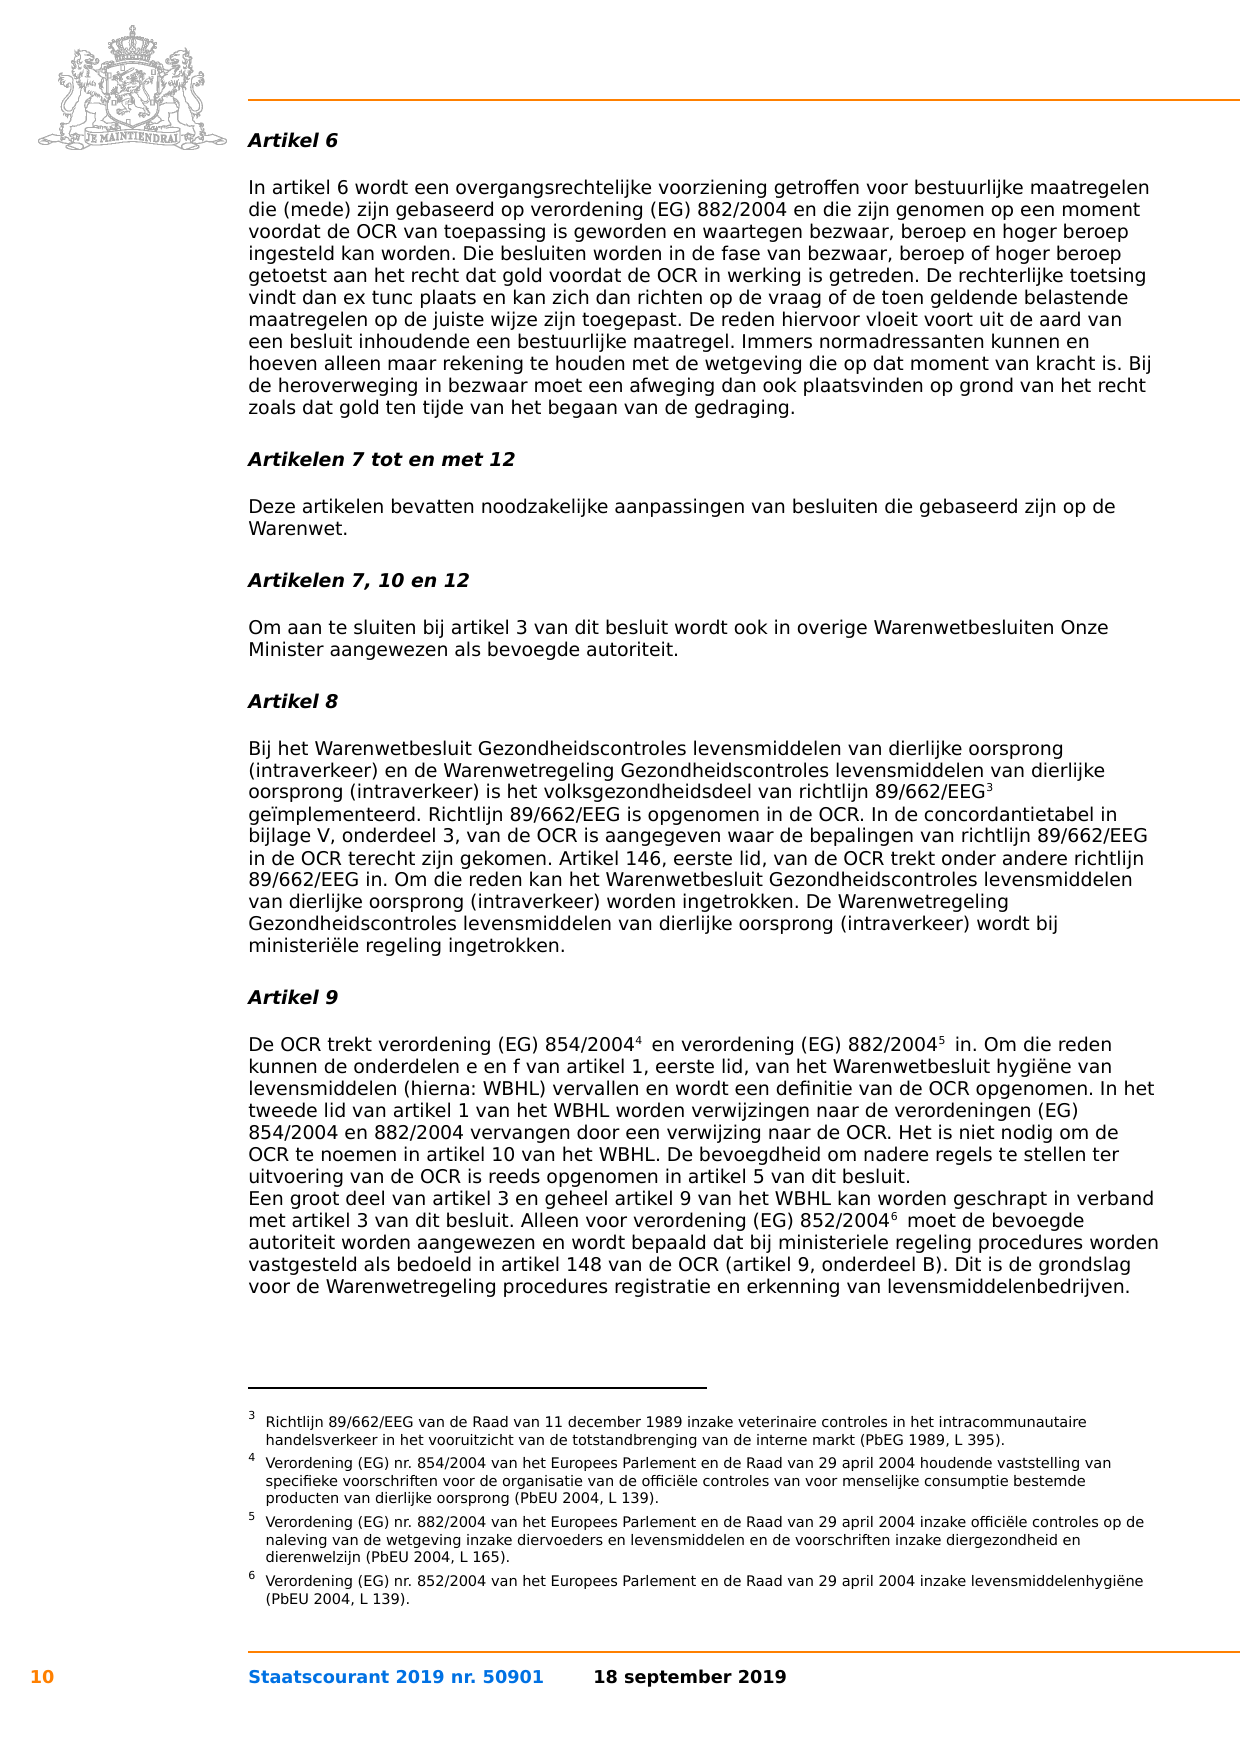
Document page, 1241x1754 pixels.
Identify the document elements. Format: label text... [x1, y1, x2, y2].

picture [38, 25, 227, 150]
text Richtlijn 89/662/EEG van de Raad van 11 december 1989 inzake veterinaire controles in het intracommunautaire handelsverkeer in het vooruitzicht van de totstandbrenging van de interne markt (PbEG 1989, L 395). [248, 1409, 1163, 1448]
text Om aan te sluiten bij artikel 3 van dit besluit wordt ook in overige Warenwetbesluiten Onze Minister aangewezen als bevoegde autoriteit. [248, 617, 1163, 661]
text Bij het Warenwetbesluit Gezondheidscontroles levensmiddelen van dierlijke oorsprong (intraverkeer) en de Warenwetregeling Gezondheidscontroles levensmiddelen van dierlijke oorsprong (intraverkeer) is het volksgezondheidsdeel van richtlijn 89/662/EEG geïmplementeerd. Richtlijn 89/662/EEG is opgenomen in de OCR. In de concordantietabel in bijlage V, onderdeel 3, van de OCR is aangegeven waar de bepalingen van richtlijn 89/662/EEG in de OCR terecht zijn gekomen. Artikel 146, eerste lid, van de OCR trekt onder andere richtlijn 89/662/EEG in. Om die reden kan het Warenwetbesluit Gezondheidscontroles levensmiddelen van dierlijke oorsprong (intraverkeer) worden ingetrokken. De Warenwetregeling Gezondheidscontroles levensmiddelen van dierlijke oorsprong (intraverkeer) wordt bij ministeriële regeling ingetrokken. [248, 737, 1163, 957]
text Verordening (EG) nr. 882/2004 van het Europees Parlement en de Raad van 29 april 2004 inzake officiële controles op de naleving van de wetgeving inzake diervoeders en levensmiddelen en de voorschriften inzake diergezondheid en dierenwelzijn (PbEU 2004, L 165). [248, 1510, 1163, 1566]
text Deze artikelen bevatten noodzakelijke aanpassingen van besluiten die gebaseerd zijn op de Warenwet. [248, 496, 1163, 539]
text In artikel 6 wordt een overgangsrechtelijke voorziening getroffen voor bestuurlijke maatregelen die (mede) zijn gebaseerd op verordening (EG) 882/2004 en die zijn genomen op een moment voordat de OCR van toepassing is geworden en waartegen bezwaar, beroep en hoger beroep ingesteld kan worden. Die besluiten worden in de fase van bezwaar, beroep of hoger beroep getoetst aan het recht dat gold voordat de OCR in werking is getreden. De rechterlijke toetsing vindt dan ex tunc plaats en kan zich dan richten op de vraag of de toen geldende belastende maatregelen op de juiste wijze zijn toegepast. De reden hiervoor vloeit voort uit de aard van een besluit inhoudende een bestuurlijke maatregel. Immers normadressanten kunnen en hoeven alleen maar rekening te houden met de wetgeving die op dat moment van kracht is. Bij de heroverweging in bezwaar moet een afweging dan ook plaatsvinden op grond van het recht zoals dat gold ten tijde van het begaan van de gedraging. [248, 177, 1163, 419]
subtitle Artikel 6 [248, 130, 1163, 152]
text Een groot deel van artikel 3 en geheel artikel 9 van het WBHL kan worden geschrapt in verband met artikel 3 van dit besluit. Alleen voor verordening (EG) 852/2004 moet de bevoegde autoriteit worden aangewezen en wordt bepaald dat bij ministeriele regeling procedures worden vastgesteld als bedoeld in artikel 148 van de OCR (artikel 9, onderdeel B). Dit is de grondslag voor de Warenwetregeling procedures registratie en erkenning van levensmiddelenbedrijven. [248, 1188, 1163, 1298]
subtitle Artikel 9 [248, 987, 1163, 1009]
subtitle Artikelen 7, 10 en 12 [248, 569, 1163, 592]
text Verordening (EG) nr. 854/2004 van het Europees Parlement en de Raad van 29 april 2004 houdende vaststelling van specifieke voorschriften voor de organisatie van de officiële controles van voor menselijke consumptie bestemde producten van dierlijke oorsprong (PbEU 2004, L 139). [248, 1451, 1163, 1507]
text Verordening (EG) nr. 852/2004 van het Europees Parlement en de Raad van 29 april 2004 inzake levensmiddelenhygiëne (PbEU 2004, L 139). [248, 1569, 1163, 1608]
subtitle Artikelen 7 tot en met 12 [248, 449, 1163, 471]
text De OCR trekt verordening (EG) 854/2004 en verordening (EG) 882/2004 in. Om die reden kunnen de onderdelen e en f van artikel 1, eerste lid, van het Warenwetbesluit hygiëne van levensmiddelen (hierna: WBHL) vervallen en wordt een definitie van de OCR opgenomen. In het tweede lid van artikel 1 van het WBHL worden verwijzingen naar de verordeningen (EG) 854/2004 en 882/2004 vervangen door een verwijzing naar de OCR. Het is niet nodig om de OCR te noemen in artikel 10 van het WBHL. De bevoegdheid om nadere regels te stellen ter uitvoering van de OCR is reeds opgenomen in artikel 5 van dit besluit. [248, 1034, 1163, 1188]
subtitle Artikel 8 [248, 691, 1163, 712]
